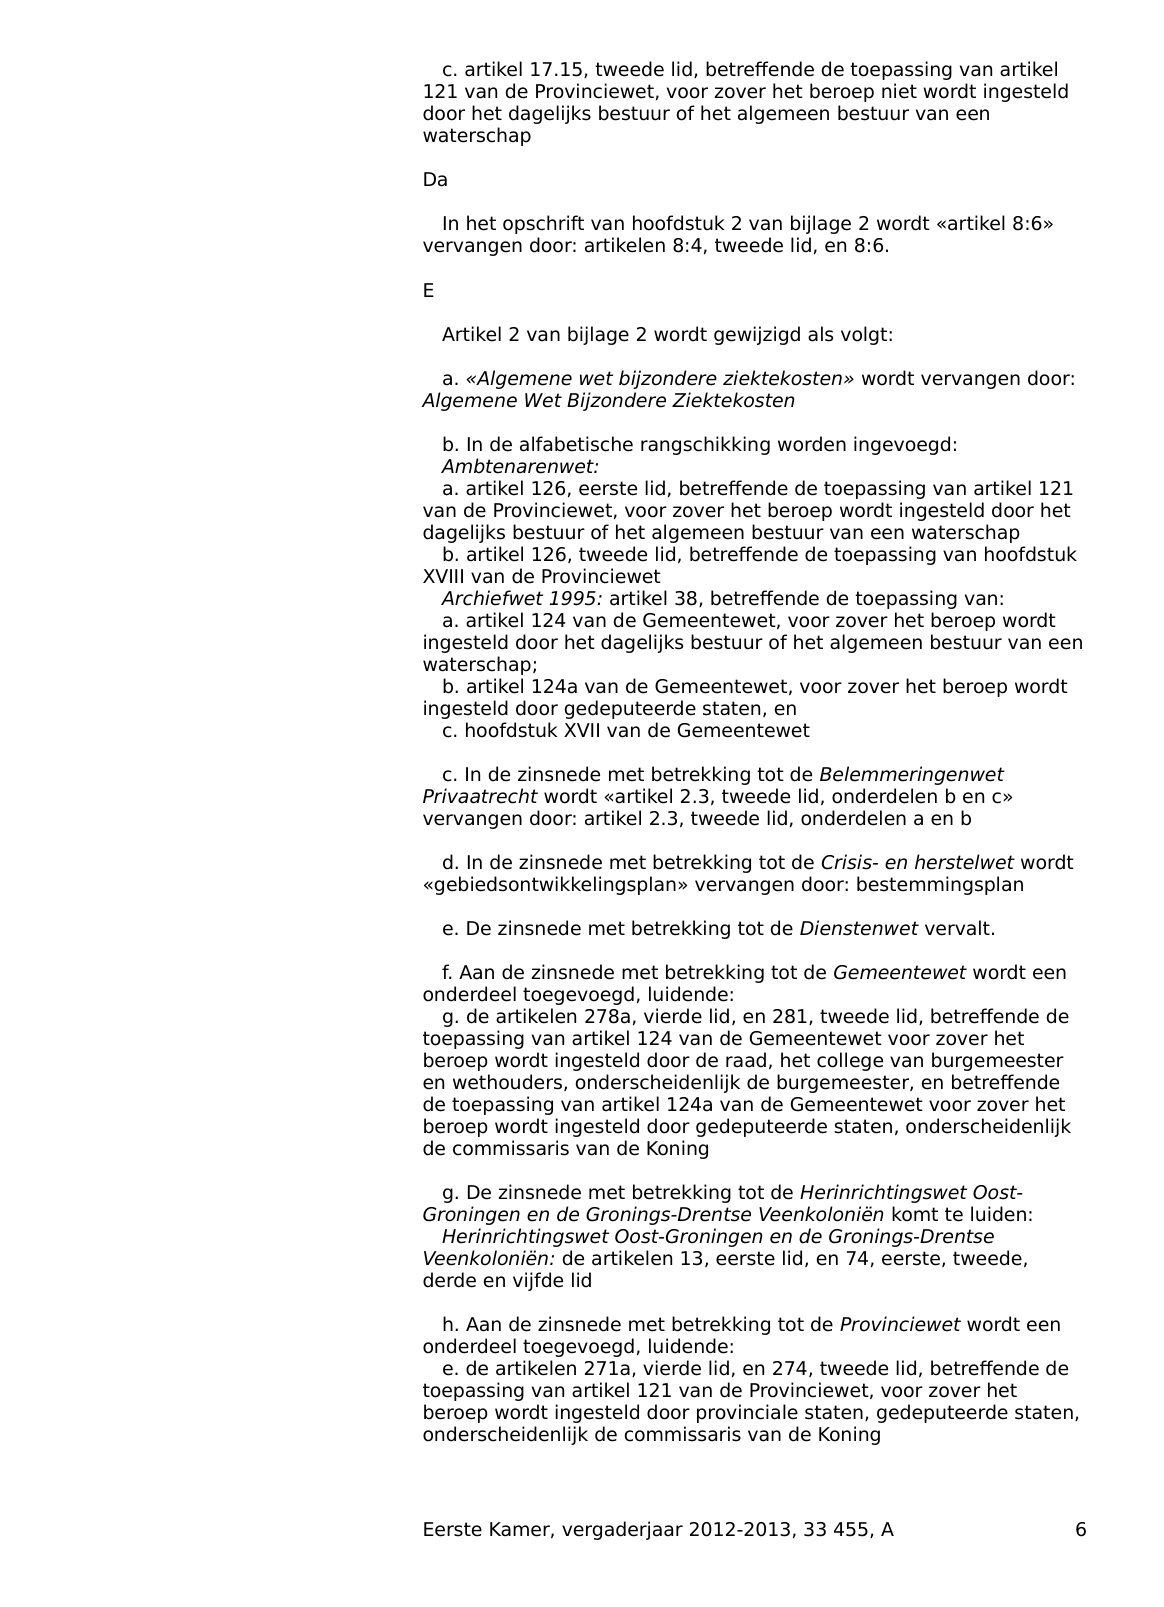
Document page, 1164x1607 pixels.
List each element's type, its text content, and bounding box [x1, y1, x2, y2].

text b. artikel 126, tweede lid, betreffende de toepassing van hoofdstuk XVIII van de Provinciewet [422, 544, 1087, 588]
text Da [422, 169, 1087, 191]
text E [422, 279, 1087, 301]
text In het opschrift van hoofdstuk 2 van bijlage 2 wordt «artikel 8:6» vervangen door: artikelen 8:4, tweede lid, en 8:6. [422, 213, 1087, 257]
text c. hoofdstuk XVII van de Gemeentewet [422, 720, 1087, 742]
text Archiefwet 1995: artikel 38, betreffende de toepassing van: [422, 588, 1087, 610]
text a. «Algemene wet bijzondere ziektekosten» wordt vervangen door: Algemene Wet Bijzondere Ziektekosten [422, 368, 1087, 412]
text Herinrichtingswet Oost-Groningen en de Gronings-Drentse Veenkoloniën: de artikelen 13, eerste lid, en 74, eerste, tweede, derde en vijfde lid [422, 1226, 1087, 1292]
text a. artikel 126, eerste lid, betreffende de toepassing van artikel 121 van de Provinciewet, voor zover het beroep wordt ingesteld door het dagelijks bestuur of het algemeen bestuur van een waterschap [422, 478, 1087, 544]
text h. Aan de zinsnede met betrekking tot de Provinciewet wordt een onderdeel toegevoegd, luidende: [422, 1314, 1087, 1358]
text d. In de zinsnede met betrekking tot de Crisis- en herstelwet wordt «gebiedsontwikkelingsplan» vervangen door: bestemmingsplan [422, 852, 1087, 896]
text b. artikel 124a van de Gemeentewet, voor zover het beroep wordt ingesteld door gedeputeerde staten, en [422, 676, 1087, 720]
text Ambtenarenwet: [422, 456, 1087, 478]
text b. In de alfabetische rangschikking worden ingevoegd: [422, 434, 1087, 456]
text c. artikel 17.15, tweede lid, betreffende de toepassing van artikel 121 van de Provinciewet, voor zover het beroep niet wordt ingesteld door het dagelijks bestuur of het algemeen bestuur van een waterschap [422, 59, 1087, 147]
text a. artikel 124 van de Gemeentewet, voor zover het beroep wordt ingesteld door het dagelijks bestuur of het algemeen bestuur van een waterschap; [422, 610, 1087, 676]
text g. De zinsnede met betrekking tot de Herinrichtingswet Oost-Groningen en de Gronings-Drentse Veenkoloniën komt te luiden: [422, 1182, 1087, 1226]
text e. de artikelen 271a, vierde lid, en 274, tweede lid, betreffende de toepassing van artikel 121 van de Provinciewet, voor zover het beroep wordt ingesteld door provinciale staten, gedeputeerde staten, onderscheidenlijk de commissaris van de Koning [422, 1358, 1087, 1446]
text Artikel 2 van bijlage 2 wordt gewijzigd als volgt: [422, 324, 1087, 346]
text g. de artikelen 278a, vierde lid, en 281, tweede lid, betreffende de toepassing van artikel 124 van de Gemeentewet voor zover het beroep wordt ingesteld door de raad, het college van burgemeester en wethouders, onderscheidenlijk de burgemeester, en betreffende de toepassing van artikel 124a van de Gemeentewet voor zover het beroep wordt ingesteld door gedeputeerde staten, onderscheidenlijk de commissaris van de Koning [422, 1006, 1087, 1160]
text c. In de zinsnede met betrekking tot de Belemmeringenwet Privaatrecht wordt «artikel 2.3, tweede lid, onderdelen b en c» vervangen door: artikel 2.3, tweede lid, onderdelen a en b [422, 764, 1087, 830]
text f. Aan de zinsnede met betrekking tot de Gemeentewet wordt een onderdeel toegevoegd, luidende: [422, 962, 1087, 1006]
text e. De zinsnede met betrekking tot de Dienstenwet vervalt. [422, 918, 1087, 940]
